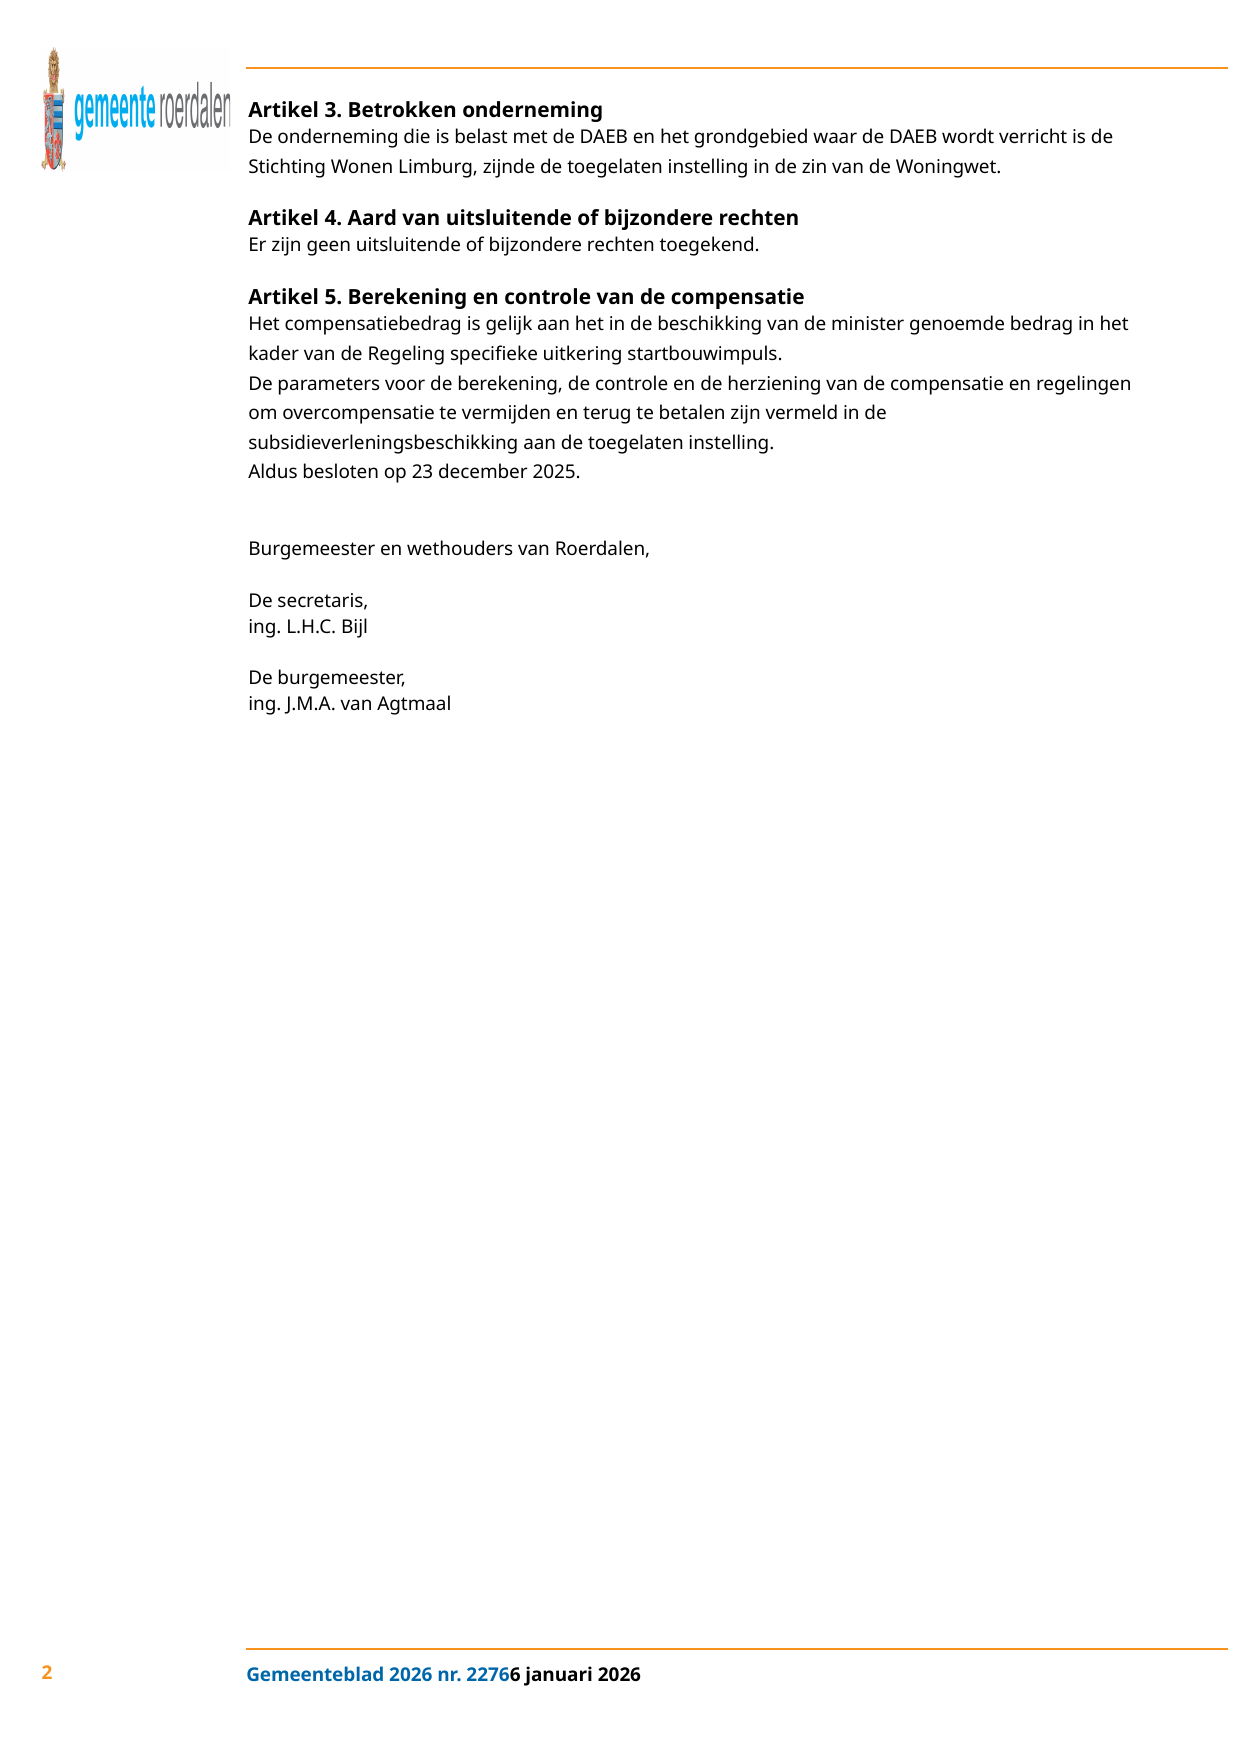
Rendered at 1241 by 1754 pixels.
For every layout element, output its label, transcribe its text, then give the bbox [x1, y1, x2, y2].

text ing. J.M.A. van Agtmaal [248, 690, 1152, 716]
text De parameters voor de berekening, de controle en de herziening van de compensatie en regelingen om overcompensatie te vermijden en terug te betalen zijn vermeld in de subsidieverleningsbeschikking aan de toegelaten instelling. [248, 370, 1152, 454]
text Burgemeester en wethouders van Roerdalen, [248, 536, 1152, 561]
text Artikel 5. Berekening en controle van de compensatie [248, 282, 1152, 311]
text ing. L.H.C. Bijl [248, 613, 1152, 638]
text Er zijn geen uitsluitende of bijzondere rechten toegekend. [248, 232, 1152, 257]
text De burgemeester, [248, 664, 1152, 690]
text Het compensatiebedrag is gelijk aan het in de beschikking van de minister genoemde bedrag in het kader van de Regeling specifieke uitkering startbouwimpuls. [248, 311, 1152, 366]
picture [41, 47, 231, 172]
text Artikel 3. Betrokken onderneming [248, 95, 1152, 123]
text De onderneming die is belast met de DAEB en het grondgebied waar de DAEB wordt verricht is de Stichting Wonen Limburg, zijnde de toegelaten instelling in de zin van de Woningwet. [248, 123, 1152, 178]
text De secretaris, [248, 587, 1152, 613]
text Artikel 4. Aard van uitsluitende of bijzondere rechten [248, 203, 1152, 232]
text Aldus besloten op 23 december 2025. [248, 458, 1152, 484]
